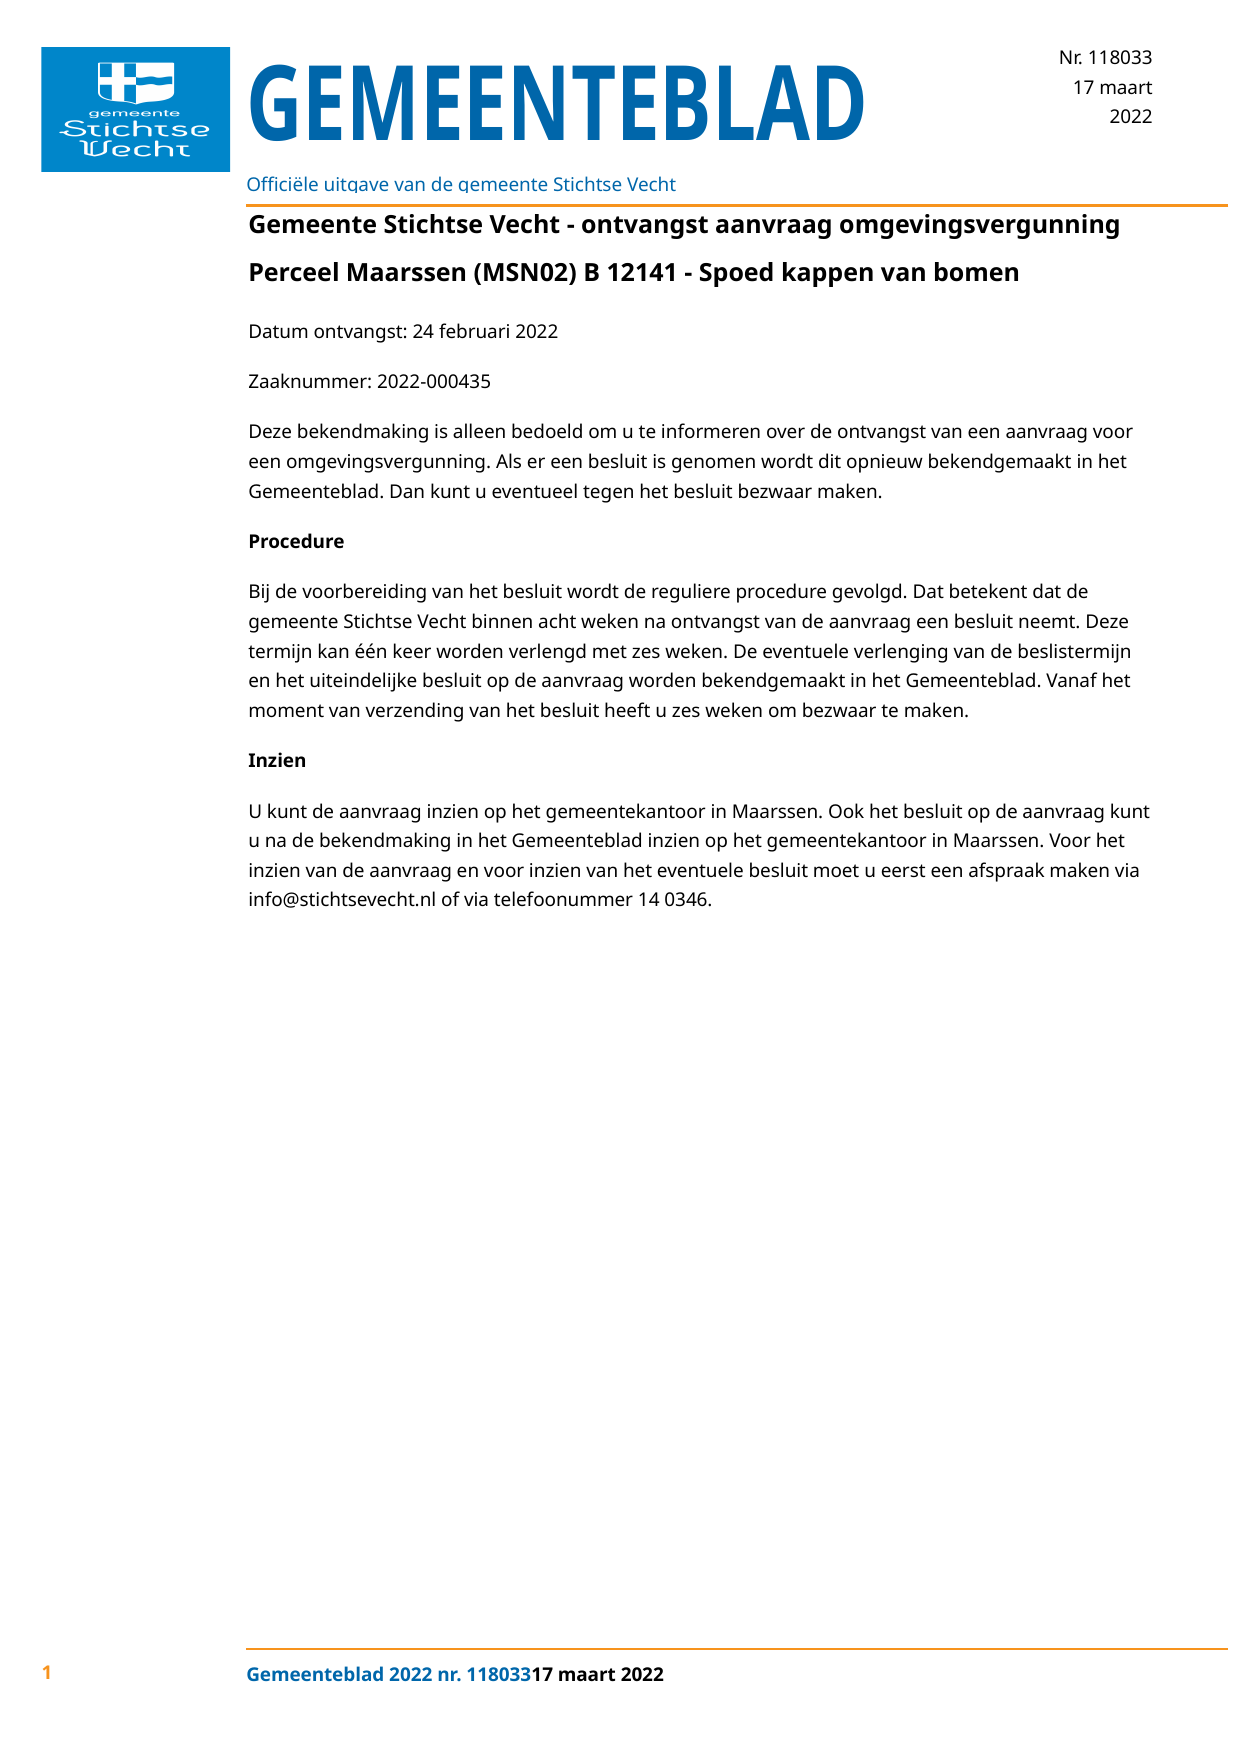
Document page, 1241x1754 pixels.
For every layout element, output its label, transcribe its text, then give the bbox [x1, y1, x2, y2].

text U kunt de aanvraag inzien op het gemeentekantoor in Maarssen. Ook het besluit op de aanvraag kunt u na de bekendmaking in het Gemeenteblad inzien op het gemeentekantoor in Maarssen. Voor het inzien van de aanvraag en voor inzien van het eventuele besluit moet u eerst een afspraak maken via info@stichtsevecht.nl of via telefoonummer 14 0346. [248, 798, 1152, 912]
picture [99, 63, 135, 101]
text Datum ontvangst: 24 februari 2022 [248, 318, 1152, 344]
picture [137, 63, 174, 103]
text Inzien [248, 747, 1152, 773]
text Zaaknummer: 2022-000435 [248, 368, 1152, 394]
text Deze bekendmaking is alleen bedoeld om u te informeren over de ontvangst van een aanvraag voor een omgevingsvergunning. Als er een besluit is genomen wordt dit opnieuw bekendgemaakt in het Gemeenteblad. Dan kunt u eventueel tegen het besluit bezwaar maken. [248, 419, 1152, 504]
text Bij de voorbereiding van het besluit wordt de reguliere procedure gevolgd. Dat betekent dat de gemeente Stichtse Vecht binnen acht weken na ontvangst van de aanvraag een besluit neemt. Deze termijn kan één keer worden verlengd met zes weken. De eventuele verlenging van de beslistermijn en het uiteindelijke besluit op de aanvraag worden bekendgemaakt in het Gemeenteblad. Vanaf het moment van verzending van het besluit heeft u zes weken om bezwaar te maken. [248, 579, 1152, 723]
text Gemeente Stichtse Vecht - ontvangst aanvraag omgevingsvergunning Perceel Maarssen (MSN02) B 12141 - Spoed kappen van bomen [248, 207, 1152, 288]
text Procedure [248, 528, 1152, 554]
